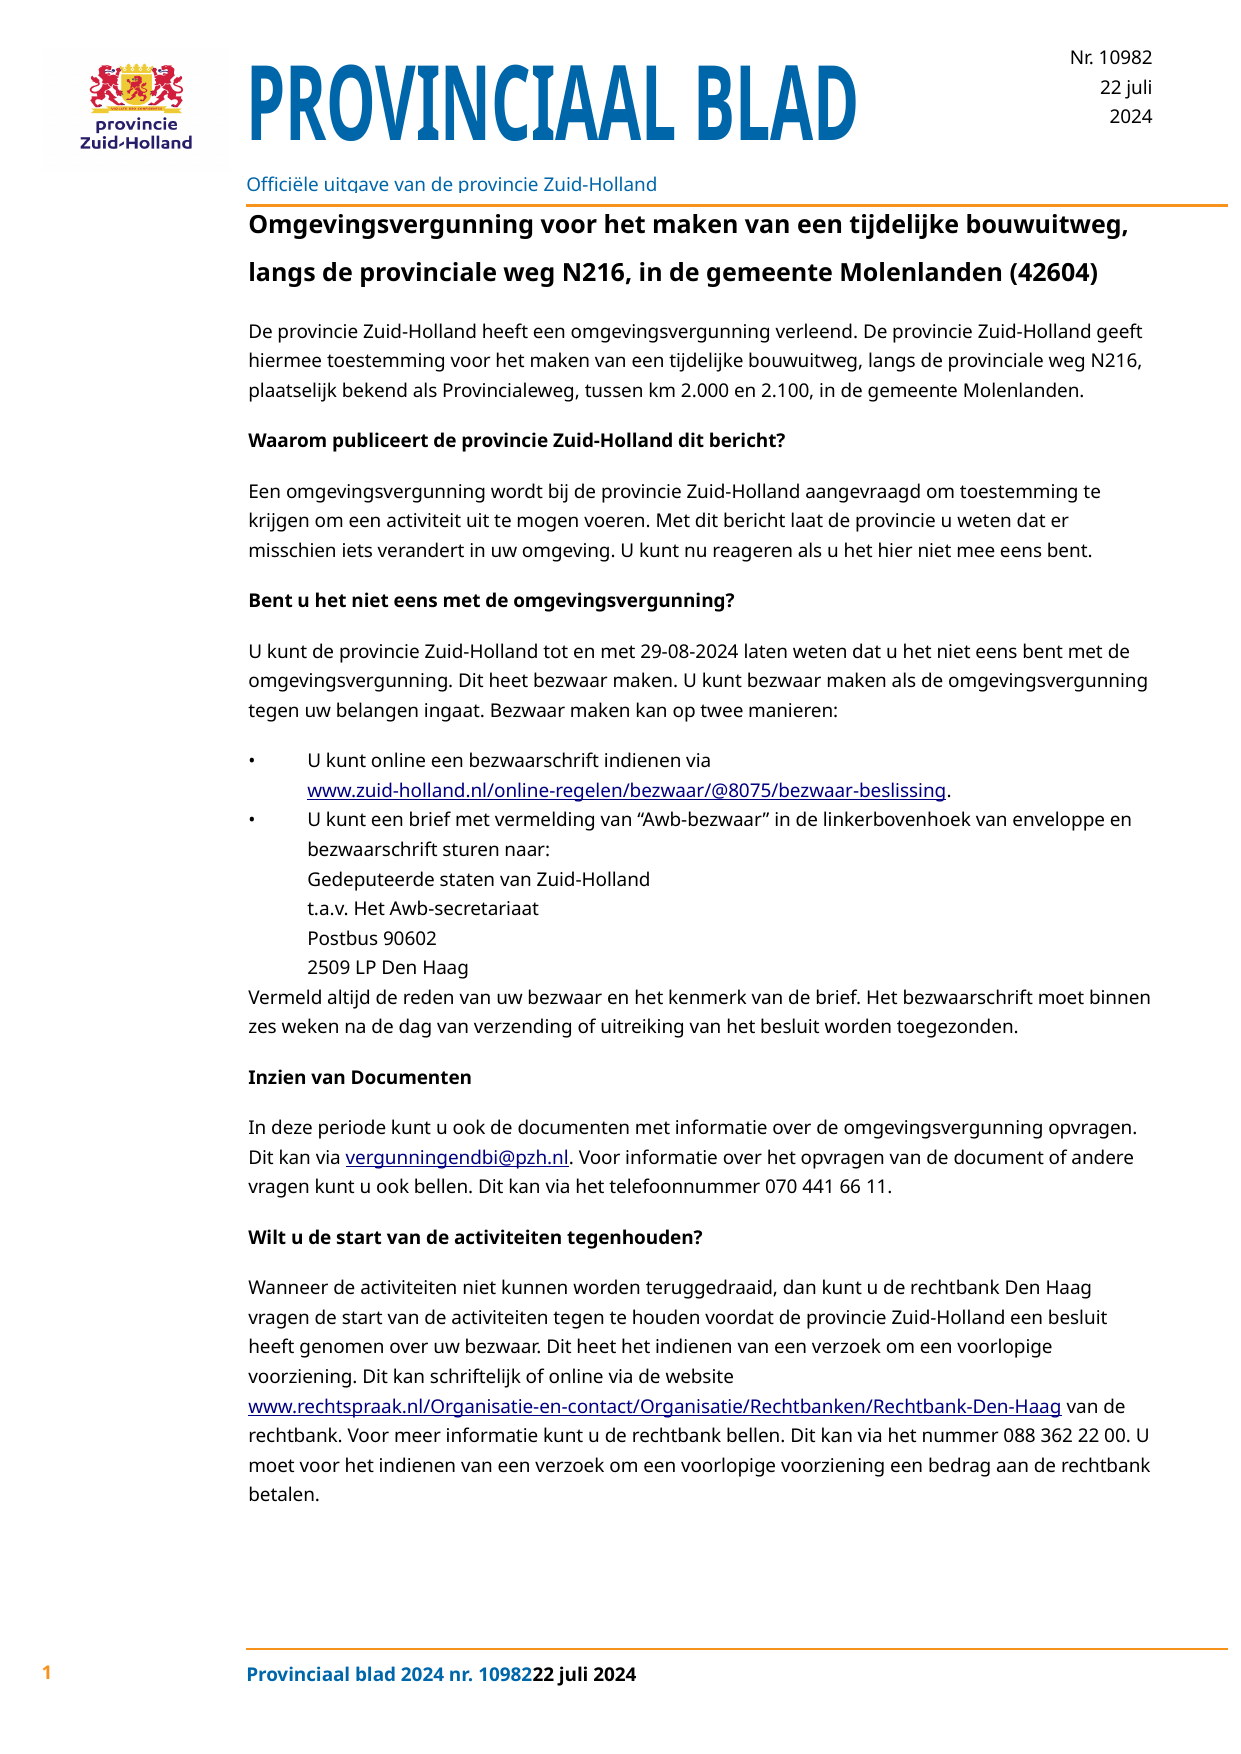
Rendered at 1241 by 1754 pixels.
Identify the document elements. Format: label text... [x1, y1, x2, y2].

picture [41, 47, 231, 172]
list U kunt een brief met vermelding van “Awb-bezwaar” in de linkerbovenhoek van enveloppe en bezwaarschrift sturen naar: [248, 807, 1152, 862]
text De provincie Zuid-Holland heeft een omgevingsvergunning verleend. De provincie Zuid-Holland geeft hiermee toestemming voor het maken van een tijdelijke bouwuitweg, langs de provinciale weg N216, plaatselijk bekend als Provincialeweg, tussen km 2.000 en 2.100, in de gemeente Molenlanden. [248, 318, 1152, 403]
text Omgevingsvergunning voor het maken van een tijdelijke bouwuitweg, langs de provinciale weg N216, in de gemeente Molenlanden (42604) [248, 207, 1152, 288]
text Vermeld altijd de reden van uw bezwaar en het kenmerk van de brief. Het bezwaarschrift moet binnen zes weken na de dag van verzending of uitreiking van het besluit worden toegezonden. [248, 984, 1152, 1039]
list t.a.v. Het Awb-secretariaat [248, 895, 1152, 921]
text U kunt de provincie Zuid-Holland tot en met 29-08-2024 laten weten dat u het niet eens bent met de omgevingsvergunning. Dit heet bezwaar maken. U kunt bezwaar maken als de omgevingsvergunning tegen uw belangen ingaat. Bezwaar maken kan op twee manieren: [248, 638, 1152, 723]
list 2509 LP Den Haag [248, 954, 1152, 980]
list Postbus 90602 [248, 925, 1152, 951]
text Inzien van Documenten [248, 1064, 1152, 1090]
text In deze periode kunt u ook de documenten met informatie over de omgevingsvergunning opvragen. Dit kan via vergunningendbi@pzh.nl. Voor informatie over het opvragen van de document of andere vragen kunt u ook bellen. Dit kan via het telefoonnummer 070 441 66 11. [248, 1114, 1152, 1199]
list U kunt online een bezwaarschrift indienen via www.zuid-holland.nl/online-regelen/bezwaar/@8075/bezwaar-beslissing. [248, 747, 1152, 803]
text Een omgevingsvergunning wordt bij de provincie Zuid-Holland aangevraagd om toestemming te krijgen om een activiteit uit te mogen voeren. Met dit bericht laat de provincie u weten dat er misschien iets verandert in uw omgeving. U kunt nu reageren als u het hier niet mee eens bent. [248, 478, 1152, 563]
text Wilt u de start van de activiteiten tegenhouden? [248, 1224, 1152, 1250]
text Waarom publiceert de provincie Zuid-Holland dit bericht? [248, 427, 1152, 453]
list Gedeputeerde staten van Zuid-Holland [248, 866, 1152, 892]
text Wanneer de activiteiten niet kunnen worden teruggedraaid, dan kunt u de rechtbank Den Haag vragen de start van de activiteiten tegen te houden voordat de provincie Zuid-Holland een besluit heeft genomen over uw bezwaar. Dit heet het indienen van een verzoek om een voorlopige voorziening. Dit kan schriftelijk of online via de website www.rechtspraak.nl/Organisatie-en-contact/Organisatie/Rechtbanken/Rechtbank-Den-Haag van de rechtbank. Voor meer informatie kunt u de rechtbank bellen. Dit kan via het nummer 088 362 22 00. U moet voor het indienen van een verzoek om een voorlopige voorziening een bedrag aan de rechtbank betalen. [248, 1274, 1152, 1507]
text Bent u het niet eens met de omgevingsvergunning? [248, 587, 1152, 613]
